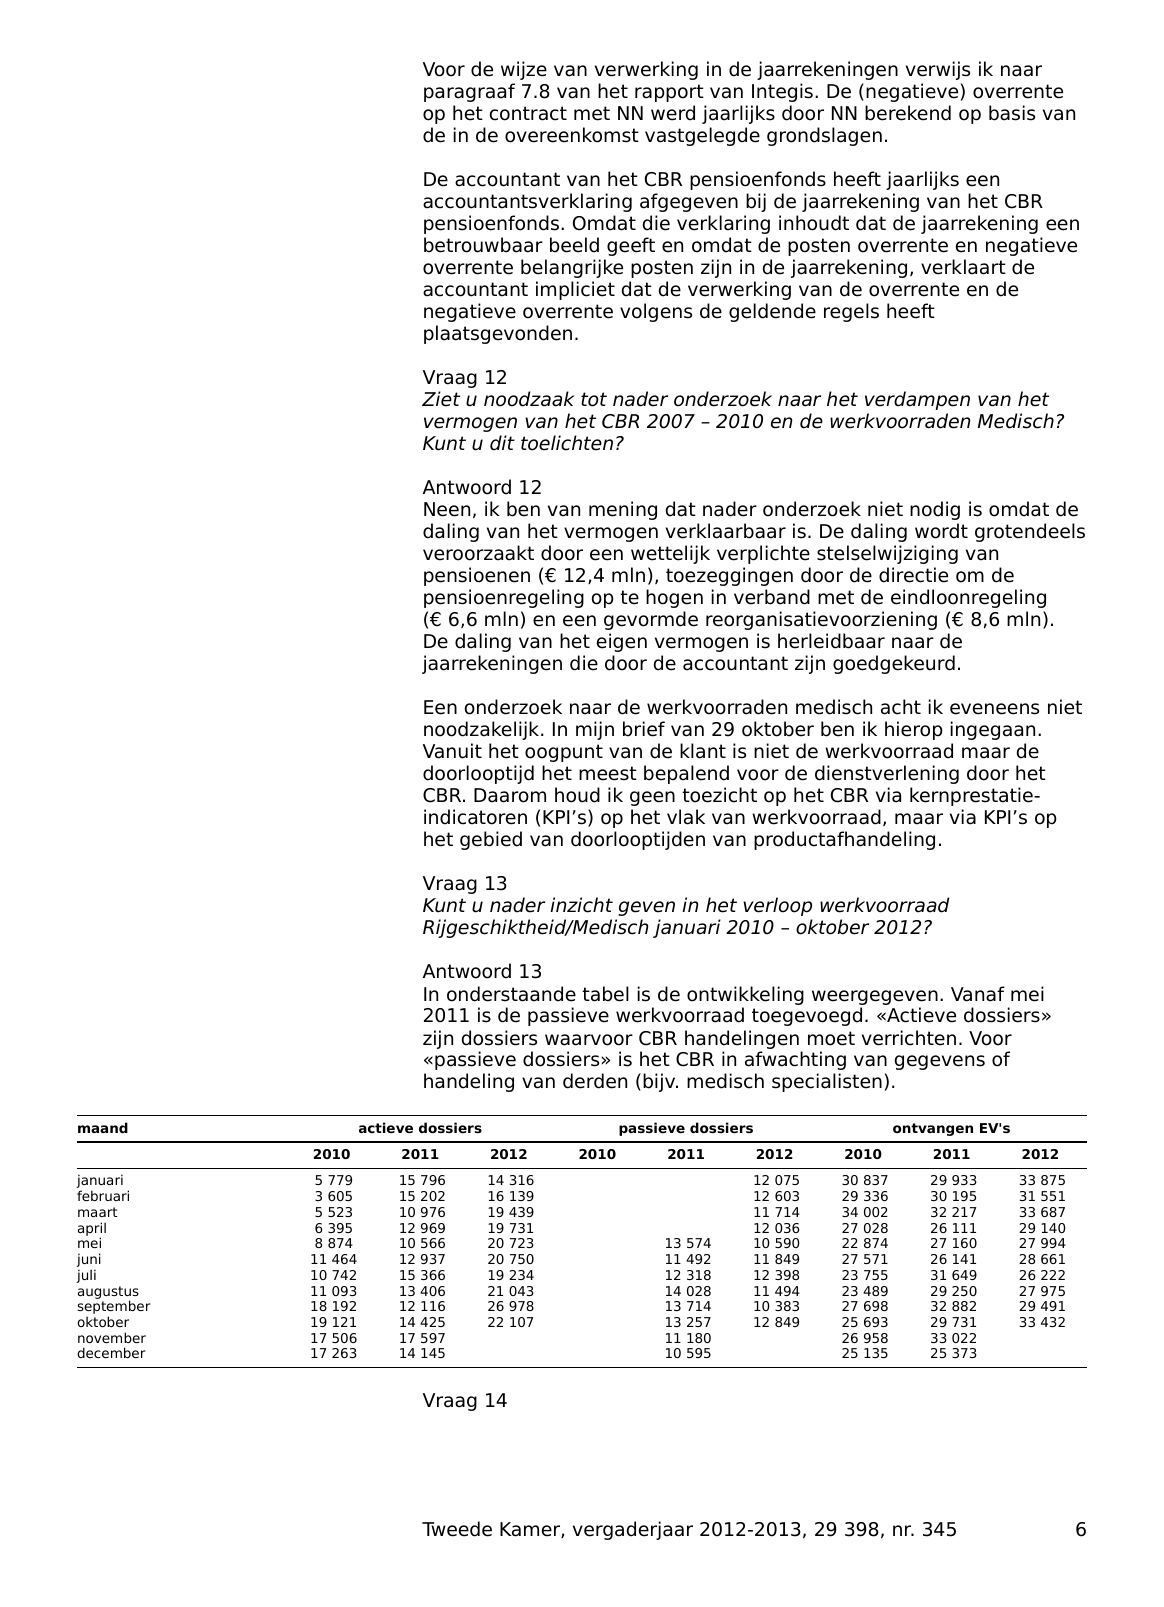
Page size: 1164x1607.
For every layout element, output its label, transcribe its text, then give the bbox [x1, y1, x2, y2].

table_cell 22 874 [821, 1236, 909, 1252]
table_cell 25 693 [821, 1315, 909, 1331]
table_header maand [77, 1116, 289, 1141]
table_cell [555, 1169, 644, 1189]
table_cell 2012 [998, 1143, 1087, 1167]
table_cell [555, 1346, 644, 1367]
table_cell 19 731 [466, 1220, 555, 1236]
table_cell [644, 1220, 732, 1236]
table_cell 12 937 [378, 1252, 466, 1268]
table_cell 10 976 [378, 1205, 466, 1220]
table_cell 12 849 [732, 1315, 821, 1331]
table_cell [77, 1143, 289, 1167]
table_cell november [77, 1331, 289, 1346]
table_cell 13 574 [644, 1236, 732, 1252]
table_cell 27 975 [998, 1283, 1087, 1299]
table_cell 2010 [821, 1143, 909, 1167]
table_cell 6 395 [289, 1220, 378, 1236]
table_cell 23 755 [821, 1268, 909, 1283]
table_cell 2011 [378, 1143, 466, 1167]
table_cell [732, 1331, 821, 1346]
table_cell 33 432 [998, 1315, 1087, 1331]
table_cell 17 597 [378, 1331, 466, 1346]
table_cell 10 590 [732, 1236, 821, 1252]
table_cell juli [77, 1268, 289, 1283]
table_cell 2010 [289, 1143, 378, 1167]
table_cell 11 494 [732, 1283, 821, 1299]
table_cell 29 336 [821, 1189, 909, 1205]
table_cell [998, 1331, 1087, 1346]
table_cell [555, 1189, 644, 1205]
table_cell 14 028 [644, 1283, 732, 1299]
table_cell 14 425 [378, 1315, 466, 1331]
table_cell [644, 1205, 732, 1220]
table_cell [555, 1268, 644, 1283]
table_cell 26 958 [821, 1331, 909, 1346]
table_cell [555, 1236, 644, 1252]
table_cell 25 373 [909, 1346, 998, 1367]
text Kunt u nader inzicht geven in het verloop werkvoorraad Rijgeschiktheid/Medisch januari 2010 – oktober 2012? [422, 895, 1087, 939]
table_cell 2012 [466, 1143, 555, 1167]
table_cell [998, 1346, 1087, 1367]
table_cell [466, 1331, 555, 1346]
table_cell juni [77, 1252, 289, 1268]
table_cell 16 139 [466, 1189, 555, 1205]
table_cell [555, 1315, 644, 1331]
table_cell 29 140 [998, 1220, 1087, 1236]
table_cell 32 882 [909, 1299, 998, 1315]
table_cell 19 234 [466, 1268, 555, 1283]
table_cell 18 192 [289, 1299, 378, 1315]
table_cell 20 723 [466, 1236, 555, 1252]
table_cell 31 551 [998, 1189, 1087, 1205]
table_cell 13 406 [378, 1283, 466, 1299]
table_cell 13 257 [644, 1315, 732, 1331]
table_cell 17 506 [289, 1331, 378, 1346]
table_cell april [77, 1220, 289, 1236]
table_cell 26 222 [998, 1268, 1087, 1283]
table_cell 21 043 [466, 1283, 555, 1299]
table_cell mei [77, 1236, 289, 1252]
table_cell 27 160 [909, 1236, 998, 1252]
table_cell augustus [77, 1283, 289, 1299]
table_cell september [77, 1299, 289, 1315]
table_cell 15 796 [378, 1169, 466, 1189]
text Vraag 12 [422, 367, 1087, 389]
table_cell 15 202 [378, 1189, 466, 1205]
table_cell 33 875 [998, 1169, 1087, 1189]
table_cell maart [77, 1205, 289, 1220]
table_cell [555, 1205, 644, 1220]
table_cell oktober [77, 1315, 289, 1331]
table_cell 11 464 [289, 1252, 378, 1268]
table_cell 26 111 [909, 1220, 998, 1236]
table_cell 11 492 [644, 1252, 732, 1268]
text De accountant van het CBR pensioenfonds heeft jaarlijks een accountantsverklaring afgegeven bij de jaarrekening van het CBR pensioenfonds. Omdat die verklaring inhoudt dat de jaarrekening een betrouwbaar beeld geeft en omdat de posten overrente en negatieve overrente belangrijke posten zijn in de jaarrekening, verklaart de accountant impliciet dat de verwerking van de overrente en de negatieve overrente volgens de geldende regels heeft plaatsgevonden. [422, 169, 1087, 345]
table_cell 11 180 [644, 1331, 732, 1346]
table_cell 8 874 [289, 1236, 378, 1252]
text Een onderzoek naar de werkvoorraden medisch acht ik eveneens niet noodzakelijk. In mijn brief van 29 oktober ben ik hierop ingegaan. Vanuit het oogpunt van de klant is niet de werkvoorraad maar de doorlooptijd het meest bepalend voor de dienstverlening door het CBR. Daarom houd ik geen toezicht op het CBR via kernprestatie-indicatoren (KPI’s) op het vlak van werkvoorraad, maar via KPI’s op het gebied van doorlooptijden van productafhandeling. [422, 697, 1087, 851]
table_cell 22 107 [466, 1315, 555, 1331]
table_cell 12 603 [732, 1189, 821, 1205]
table_cell 23 489 [821, 1283, 909, 1299]
table_header passieve dossiers [555, 1116, 821, 1141]
table_cell 2010 [555, 1143, 644, 1167]
table_cell 33 687 [998, 1205, 1087, 1220]
table_cell [644, 1169, 732, 1189]
table_cell 25 135 [821, 1346, 909, 1367]
text Vraag 14 [422, 1390, 1087, 1412]
table_cell 13 714 [644, 1299, 732, 1315]
table_cell [555, 1331, 644, 1346]
table_cell 2011 [909, 1143, 998, 1167]
table_cell 10 383 [732, 1299, 821, 1315]
table_cell 32 217 [909, 1205, 998, 1220]
table_cell [555, 1220, 644, 1236]
text Ziet u noodzaak tot nader onderzoek naar het verdampen van het vermogen van het CBR 2007 – 2010 en de werkvoorraden Medisch? Kunt u dit toelichten? [422, 389, 1087, 455]
table_cell 30 195 [909, 1189, 998, 1205]
table_cell 30 837 [821, 1169, 909, 1189]
table_cell 26 141 [909, 1252, 998, 1268]
table_cell februari [77, 1189, 289, 1205]
table_cell 5 523 [289, 1205, 378, 1220]
text Antwoord 13 [422, 961, 1087, 983]
table_cell 10 595 [644, 1346, 732, 1367]
table_cell 12 075 [732, 1169, 821, 1189]
table_cell [732, 1346, 821, 1367]
table_cell 33 022 [909, 1331, 998, 1346]
table_cell 15 366 [378, 1268, 466, 1283]
table_cell 27 698 [821, 1299, 909, 1315]
table_cell december [77, 1346, 289, 1367]
table_cell 11 849 [732, 1252, 821, 1268]
table_cell [644, 1189, 732, 1205]
table_cell januari [77, 1169, 289, 1189]
table_cell 27 028 [821, 1220, 909, 1236]
table_cell 14 316 [466, 1169, 555, 1189]
table_cell [555, 1283, 644, 1299]
table_cell 12 036 [732, 1220, 821, 1236]
table_cell 14 145 [378, 1346, 466, 1367]
table_cell 29 933 [909, 1169, 998, 1189]
table_cell 5 779 [289, 1169, 378, 1189]
table_cell 28 661 [998, 1252, 1087, 1268]
table_cell 11 093 [289, 1283, 378, 1299]
table_cell 20 750 [466, 1252, 555, 1268]
table_cell 10 566 [378, 1236, 466, 1252]
table_cell 12 318 [644, 1268, 732, 1283]
table_header ontvangen EV's [821, 1116, 1087, 1141]
table_cell 12 398 [732, 1268, 821, 1283]
table_cell 19 439 [466, 1205, 555, 1220]
table_cell 34 002 [821, 1205, 909, 1220]
table_cell 2011 [644, 1143, 732, 1167]
table_cell 17 263 [289, 1346, 378, 1367]
table_cell 2012 [732, 1143, 821, 1167]
table_cell 10 742 [289, 1268, 378, 1283]
table_cell 31 649 [909, 1268, 998, 1283]
table_cell 27 571 [821, 1252, 909, 1268]
table_header actieve dossiers [289, 1116, 555, 1141]
text Antwoord 12 [422, 477, 1087, 499]
table_cell [555, 1299, 644, 1315]
table_cell 3 605 [289, 1189, 378, 1205]
text In onderstaande tabel is de ontwikkeling weergegeven. Vanaf mei 2011 is de passieve werkvoorraad toegevoegd. «Actieve dossiers» zijn dossiers waarvoor CBR handelingen moet verrichten. Voor «passieve dossiers» is het CBR in afwachting van gegevens of handeling van derden (bijv. medisch specialisten). [422, 983, 1087, 1093]
table_cell 12 116 [378, 1299, 466, 1315]
table_cell 12 969 [378, 1220, 466, 1236]
text Voor de wijze van verwerking in de jaarrekeningen verwijs ik naar paragraaf 7.8 van het rapport van Integis. De (negatieve) overrente op het contract met NN werd jaarlijks door NN berekend op basis van de in de overeenkomst vastgelegde grondslagen. [422, 59, 1087, 147]
table_cell [555, 1252, 644, 1268]
table_cell [466, 1346, 555, 1367]
table_cell 29 491 [998, 1299, 1087, 1315]
text Neen, ik ben van mening dat nader onderzoek niet nodig is omdat de daling van het vermogen verklaarbaar is. De daling wordt grotendeels veroorzaakt door een wettelijk verplichte stelselwijziging van pensioenen (€ 12,4 mln), toezeggingen door de directie om de pensioenregeling op te hogen in verband met de eindloonregeling (€ 6,6 mln) en een gevormde reorganisatievoorziening (€ 8,6 mln). De daling van het eigen vermogen is herleidbaar naar de jaarrekeningen die door de accountant zijn goedgekeurd. [422, 499, 1087, 675]
table_cell 19 121 [289, 1315, 378, 1331]
table_cell 27 994 [998, 1236, 1087, 1252]
table_cell 11 714 [732, 1205, 821, 1220]
table_cell 29 731 [909, 1315, 998, 1331]
table_cell 29 250 [909, 1283, 998, 1299]
text Vraag 13 [422, 873, 1087, 895]
table_cell 26 978 [466, 1299, 555, 1315]
